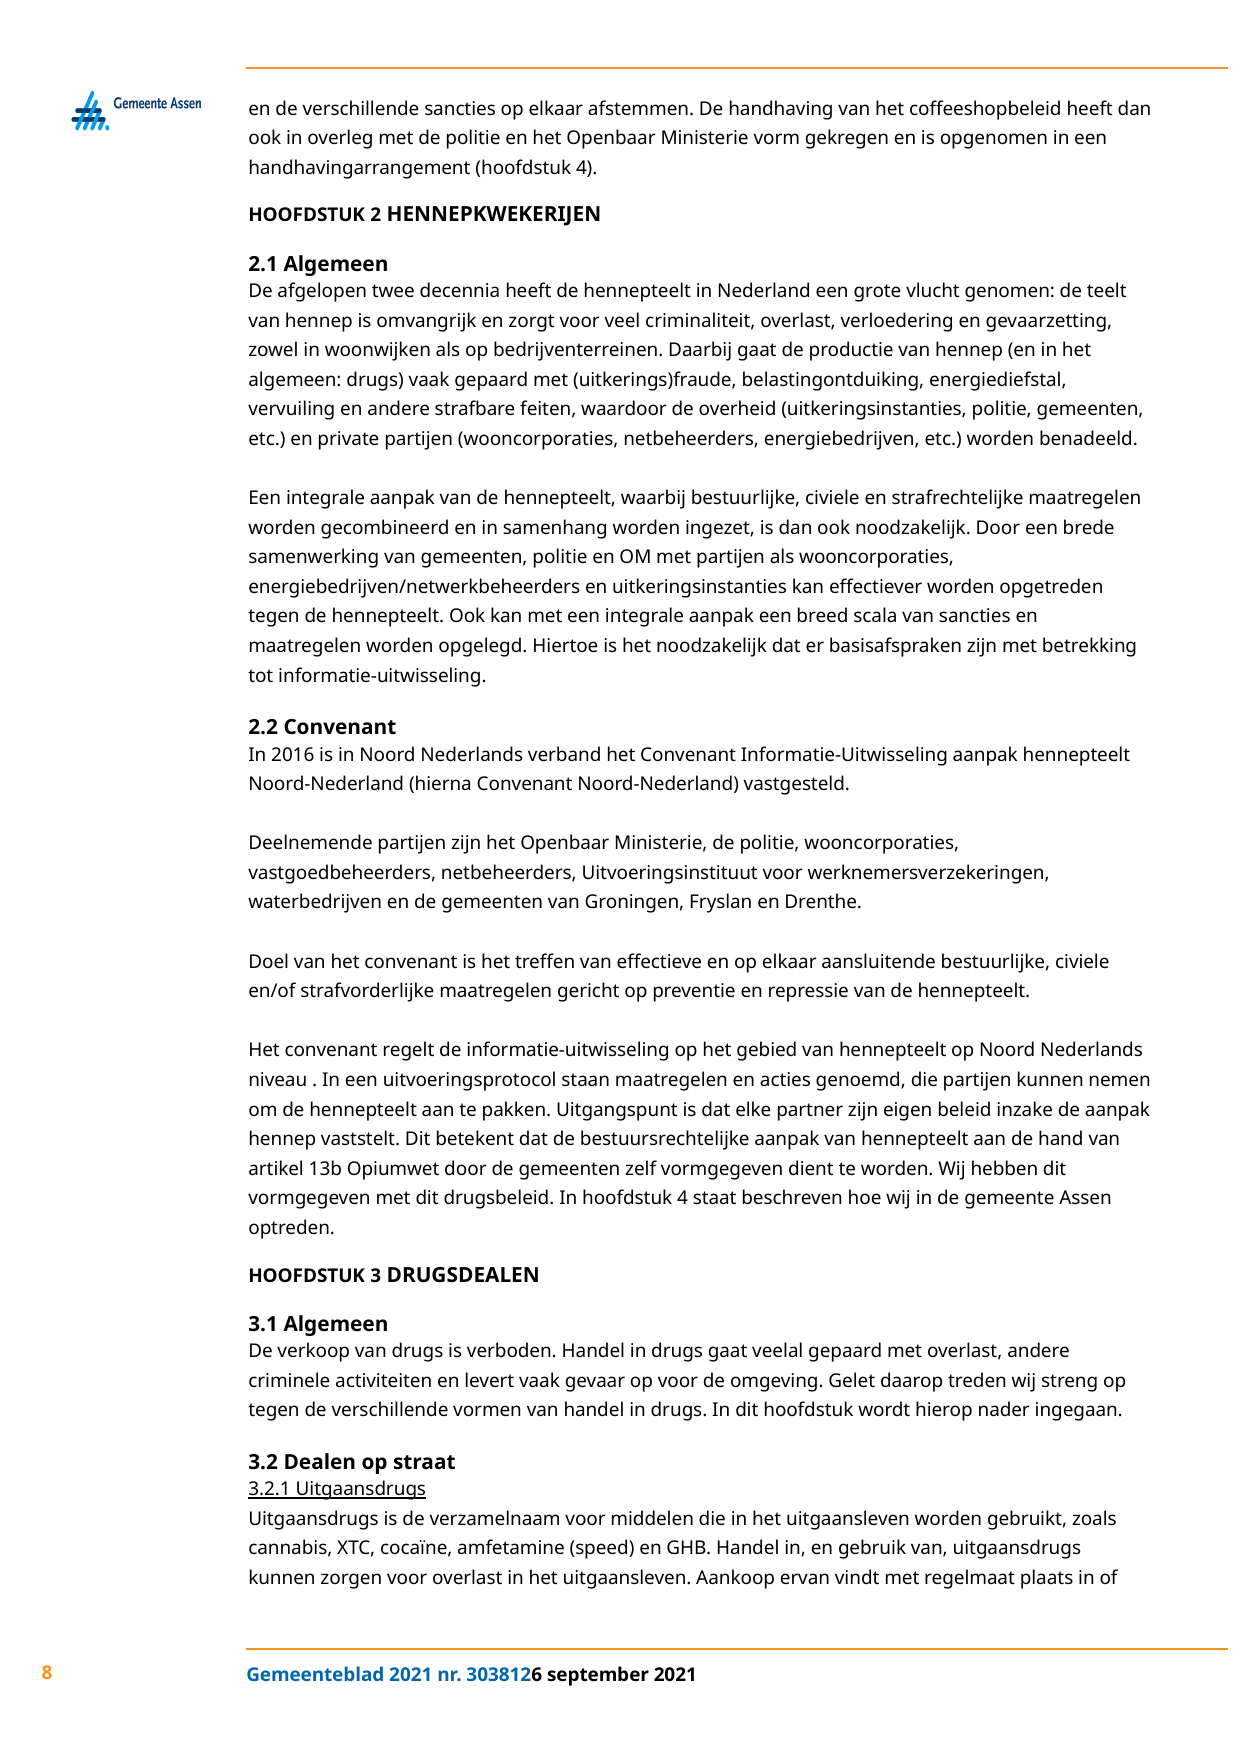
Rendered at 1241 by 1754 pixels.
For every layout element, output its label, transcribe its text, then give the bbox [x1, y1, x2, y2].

text Een integrale aanpak van de hennepteelt, waarbij bestuurlijke, civiele en strafrechtelijke maatregelen worden gecombineerd en in samenhang worden ingezet, is dan ook noodzakelijk. Door een brede samenwerking van gemeenten, politie en OM met partijen als wooncorporaties, energiebedrijven/netwerkbeheerders en uitkeringsinstanties kan effectiever worden opgetreden tegen de hennepteelt. Ook kan met een integrale aanpak een breed scala van sancties en maatregelen worden opgelegd. Hiertoe is het noodzakelijk dat er basisafspraken zijn met betrekking tot informatie-uitwisseling. [248, 484, 1152, 688]
text De afgelopen twee decennia heeft de hennepteelt in Nederland een grote vlucht genomen: de teelt van hennep is omvangrijk en zorgt voor veel criminaliteit, overlast, verloedering en gevaarzetting, zowel in woonwijken als op bedrijventerreinen. Daarbij gaat de productie van hennep (en in het algemeen: drugs) vaak gepaard met (uitkerings)fraude, belastingontduiking, energiediefstal, vervuiling en andere strafbare feiten, waardoor de overheid (uitkeringsinstanties, politie, gemeenten, etc.) en private partijen (wooncorporaties, netbeheerders, energiebedrijven, etc.) worden benadeeld. [248, 277, 1152, 451]
text De verkoop van drugs is verboden. Handel in drugs gaat veelal gepaard met overlast, andere criminele activiteiten en levert vaak gevaar op voor de omgeving. Gelet daarop treden wij streng op tegen de verschillende vormen van handel in drugs. In dit hoofdstuk wordt hierop nader ingegaan. [248, 1337, 1152, 1422]
text 2.2 Convenant [248, 712, 1152, 741]
text In 2016 is in Noord Nederlands verband het Convenant Informatie-Uitwisseling aanpak hennepteelt Noord-Nederland (hierna Convenant Noord-Nederland) vastgesteld. [248, 741, 1152, 796]
text Het convenant regelt de informatie-uitwisseling op het gebied van hennepteelt op Noord Nederlands niveau . In een uitvoeringsprotocol staan maatregelen en acties genoemd, die partijen kunnen nemen om de hennepteelt aan te pakken. Uitgangspunt is dat elke partner zijn eigen beleid inzake de aanpak hennep vaststelt. Dit betekent dat de bestuursrechtelijke aanpak van hennepteelt aan de hand van artikel 13b Opiumwet door de gemeenten zelf vormgegeven dient te worden. Wij hebben dit vormgegeven met dit drugsbeleid. In hoofdstuk 4 staat beschreven hoe wij in de gemeente Assen optreden. [248, 1037, 1152, 1240]
text 3.2 Dealen op straat [248, 1447, 1152, 1475]
text HOOFDSTUK 2 HENNEPKWEKERIJEN [248, 199, 1152, 228]
text 3.2.1 Uitgaansdrugs [248, 1475, 1152, 1501]
text en de verschillende sancties op elkaar afstemmen. De handhaving van het coffeeshopbeleid heeft dan ook in overleg met de politie en het Openbaar Ministerie vorm gekregen en is opgenomen in een handhavingarrangement (hoofdstuk 4). [248, 95, 1152, 180]
text Uitgaansdrugs is de verzamelnaam voor middelen die in het uitgaansleven worden gebruikt, zoals cannabis, XTC, cocaïne, amfetamine (speed) en GHB. Handel in, en gebruik van, uitgaansdrugs kunnen zorgen voor overlast in het uitgaansleven. Aankoop ervan vindt met regelmaat plaats in of [248, 1505, 1152, 1590]
text 3.1 Algemeen [248, 1309, 1152, 1337]
text Deelnemende partijen zijn het Openbaar Ministerie, de politie, wooncorporaties, vastgoedbeheerders, netbeheerders, Uitvoeringsinstituut voor werknemersverzekeringen, waterbedrijven en de gemeenten van Groningen, Fryslan en Drenthe. [248, 829, 1152, 914]
text Doel van het convenant is het treffen van effectieve en op elkaar aansluitende bestuurlijke, civiele en/of strafvorderlijke maatregelen gericht op preventie en repressie van de hennepteelt. [248, 948, 1152, 1003]
picture [41, 47, 231, 172]
text 2.1 Algemeen [248, 249, 1152, 277]
text HOOFDSTUK 3 DRUGSDEALEN [248, 1260, 1152, 1288]
